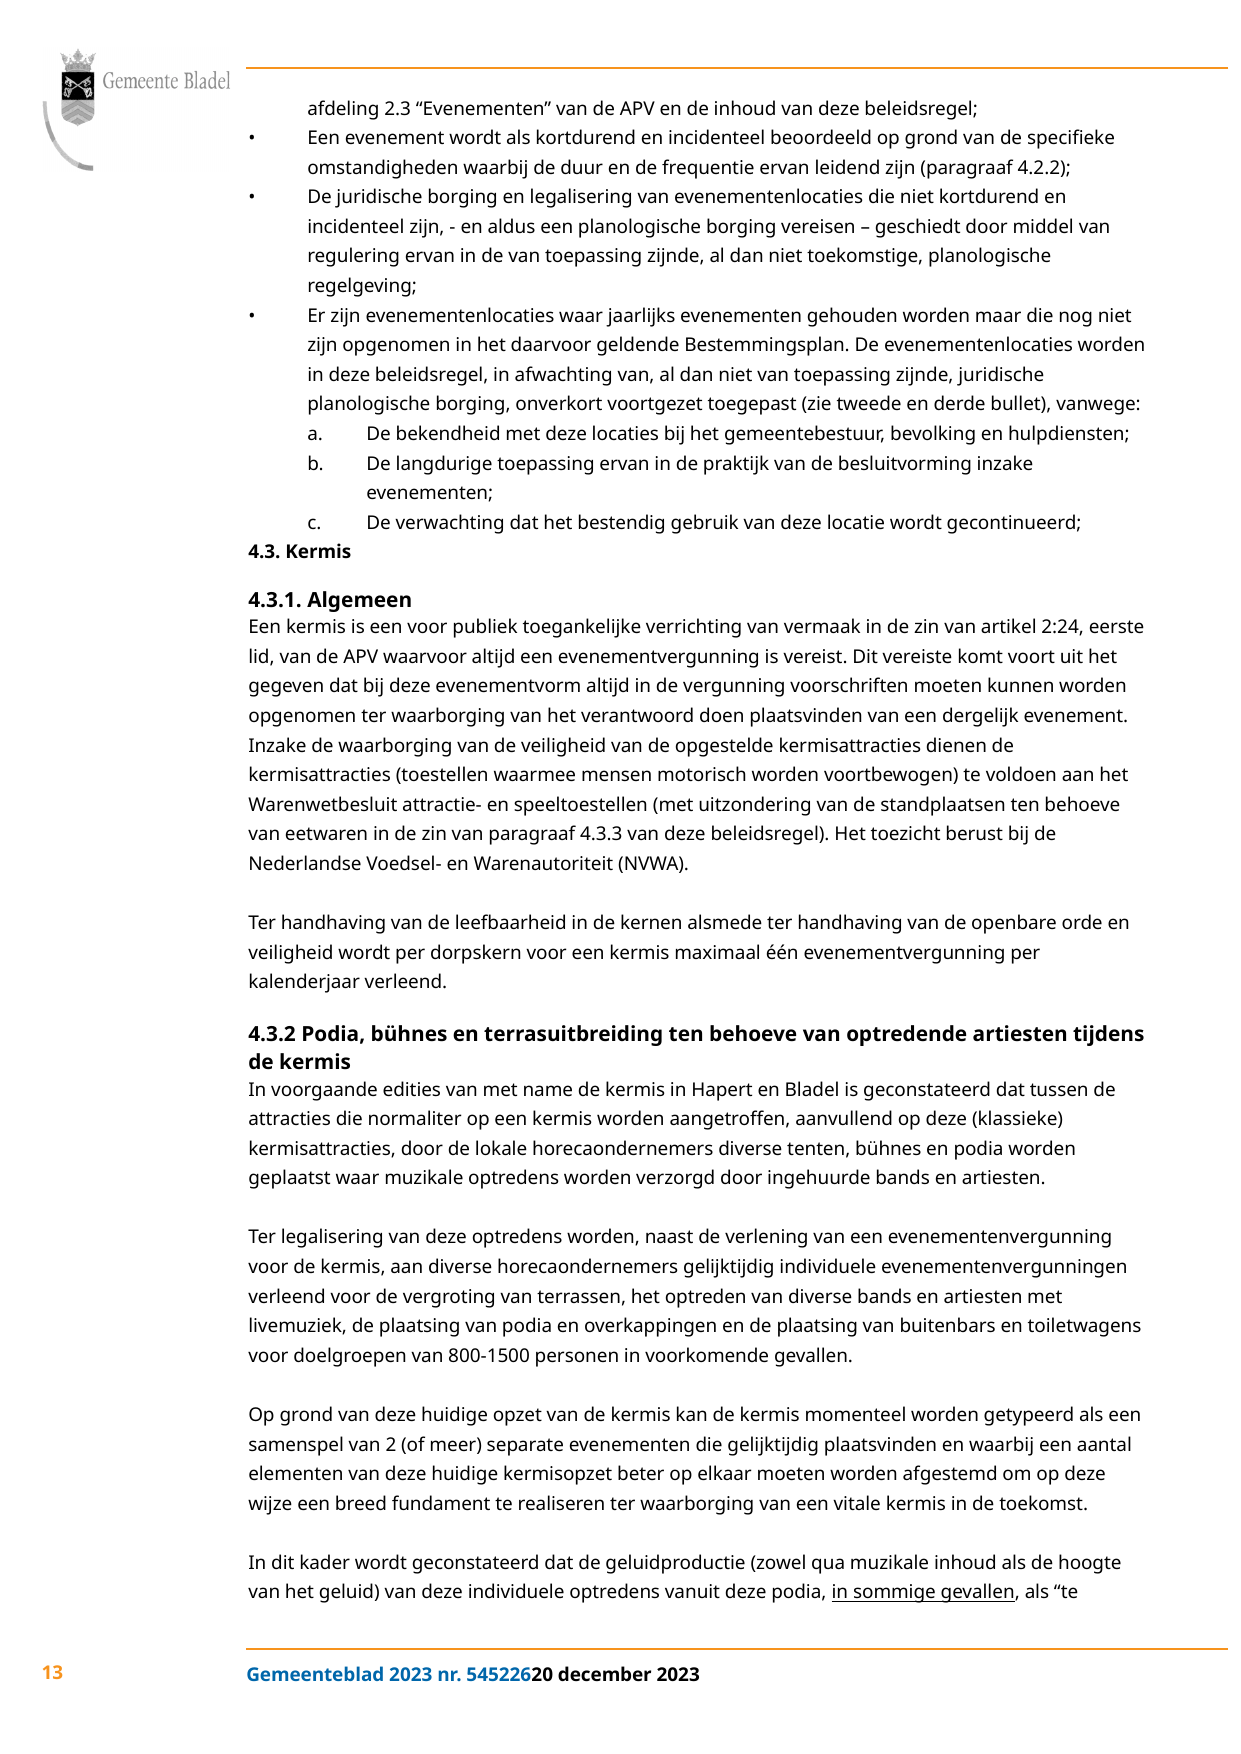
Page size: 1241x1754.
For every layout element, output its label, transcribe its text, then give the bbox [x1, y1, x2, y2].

list afdeling 2.3 “Evenementen” van de APV en de inhoud van deze beleidsregel; [248, 95, 1152, 121]
list De langdurige toepassing ervan in de praktijk van de besluitvorming inzake evenementen; [307, 450, 1152, 505]
text 4.3. Kermis [248, 538, 1152, 564]
list Een evenement wordt als kortdurend en incidenteel beoordeeld op grond van de specifieke omstandigheden waarbij de duur en de frequentie ervan leidend zijn (paragraaf 4.2.2); [248, 124, 1152, 180]
text 4.3.1. Algemeen [248, 585, 1152, 613]
list De juridische borging en legalisering van evenementenlocaties die niet kortdurend en incidenteel zijn, - en aldus een planologische borging vereisen – geschiedt door middel van regulering ervan in de van toepassing zijnde, al dan niet toekomstige, planologische regelgeving; [248, 183, 1152, 298]
picture [41, 47, 231, 172]
text Op grond van deze huidige opzet van de kermis kan de kermis momenteel worden getypeerd als een samenspel van 2 (of meer) separate evenementen die gelijktijdig plaatsvinden en waarbij een aantal elementen van deze huidige kermisopzet beter op elkaar moeten worden afgestemd om op deze wijze een breed fundament te realiseren ter waarborging van een vitale kermis in de toekomst. [248, 1401, 1152, 1516]
text Ter handhaving van de leefbaarheid in de kernen alsmede ter handhaving van de openbare orde en veiligheid wordt per dorpskern voor een kermis maximaal één evenementvergunning per kalenderjaar verleend. [248, 909, 1152, 994]
list Er zijn evenementenlocaties waar jaarlijks evenementen gehouden worden maar die nog niet zijn opgenomen in het daarvoor geldende Bestemmingsplan. De evenementenlocaties worden in deze beleidsregel, in afwachting van, al dan niet van toepassing zijnde, juridische planologische borging, onverkort voortgezet toegepast (zie tweede en derde bullet), vanwege: [248, 302, 1152, 416]
text In dit kader wordt geconstateerd dat de geluidproductie (zowel qua muzikale inhoud als de hoogte van het geluid) van deze individuele optredens vanuit deze podia, in sommige gevallen, als “te [248, 1549, 1152, 1604]
text In voorgaande edities van met name de kermis in Hapert en Bladel is geconstateerd dat tussen de attracties die normaliter op een kermis worden aangetroffen, aanvullend op deze (klassieke) kermisattracties, door de lokale horecaondernemers diverse tenten, bühnes en podia worden geplaatst waar muzikale optredens worden verzorgd door ingehuurde bands en artiesten. [248, 1076, 1152, 1190]
text 4.3.2 Podia, bühnes en terrasuitbreiding ten behoeve van optredende artiesten tijdens de kermis [248, 1019, 1152, 1076]
text Een kermis is een voor publiek toegankelijke verrichting van vermaak in de zin van artikel 2:24, eerste lid, van de APV waarvoor altijd een evenementvergunning is vereist. Dit vereiste komt voort uit het gegeven dat bij deze evenementvorm altijd in de vergunning voorschriften moeten kunnen worden opgenomen ter waarborging van het verantwoord doen plaatsvinden van een dergelijk evenement. [248, 613, 1152, 728]
text Inzake de waarborging van de veiligheid van de opgestelde kermisattracties dienen de kermisattracties (toestellen waarmee mensen motorisch worden voortbewogen) te voldoen aan het Warenwetbesluit attractie- en speeltoestellen (met uitzondering van de standplaatsen ten behoeve van eetwaren in de zin van paragraaf 4.3.3 van deze beleidsregel). Het toezicht berust bij de Nederlandse Voedsel- en Warenautoriteit (NVWA). [248, 732, 1152, 876]
text Ter legalisering van deze optredens worden, naast de verlening van een evenementenvergunning voor de kermis, aan diverse horecaondernemers gelijktijdig individuele evenementenvergunningen verleend voor de vergroting van terrassen, het optreden van diverse bands en artiesten met livemuziek, de plaatsing van podia en overkappingen en de plaatsing van buitenbars en toiletwagens voor doelgroepen van 800-1500 personen in voorkomende gevallen. [248, 1224, 1152, 1368]
list De verwachting dat het bestendig gebruik van deze locatie wordt gecontinueerd; [307, 509, 1152, 535]
list De bekendheid met deze locaties bij het gemeentebestuur, bevolking en hulpdiensten; [307, 420, 1152, 446]
